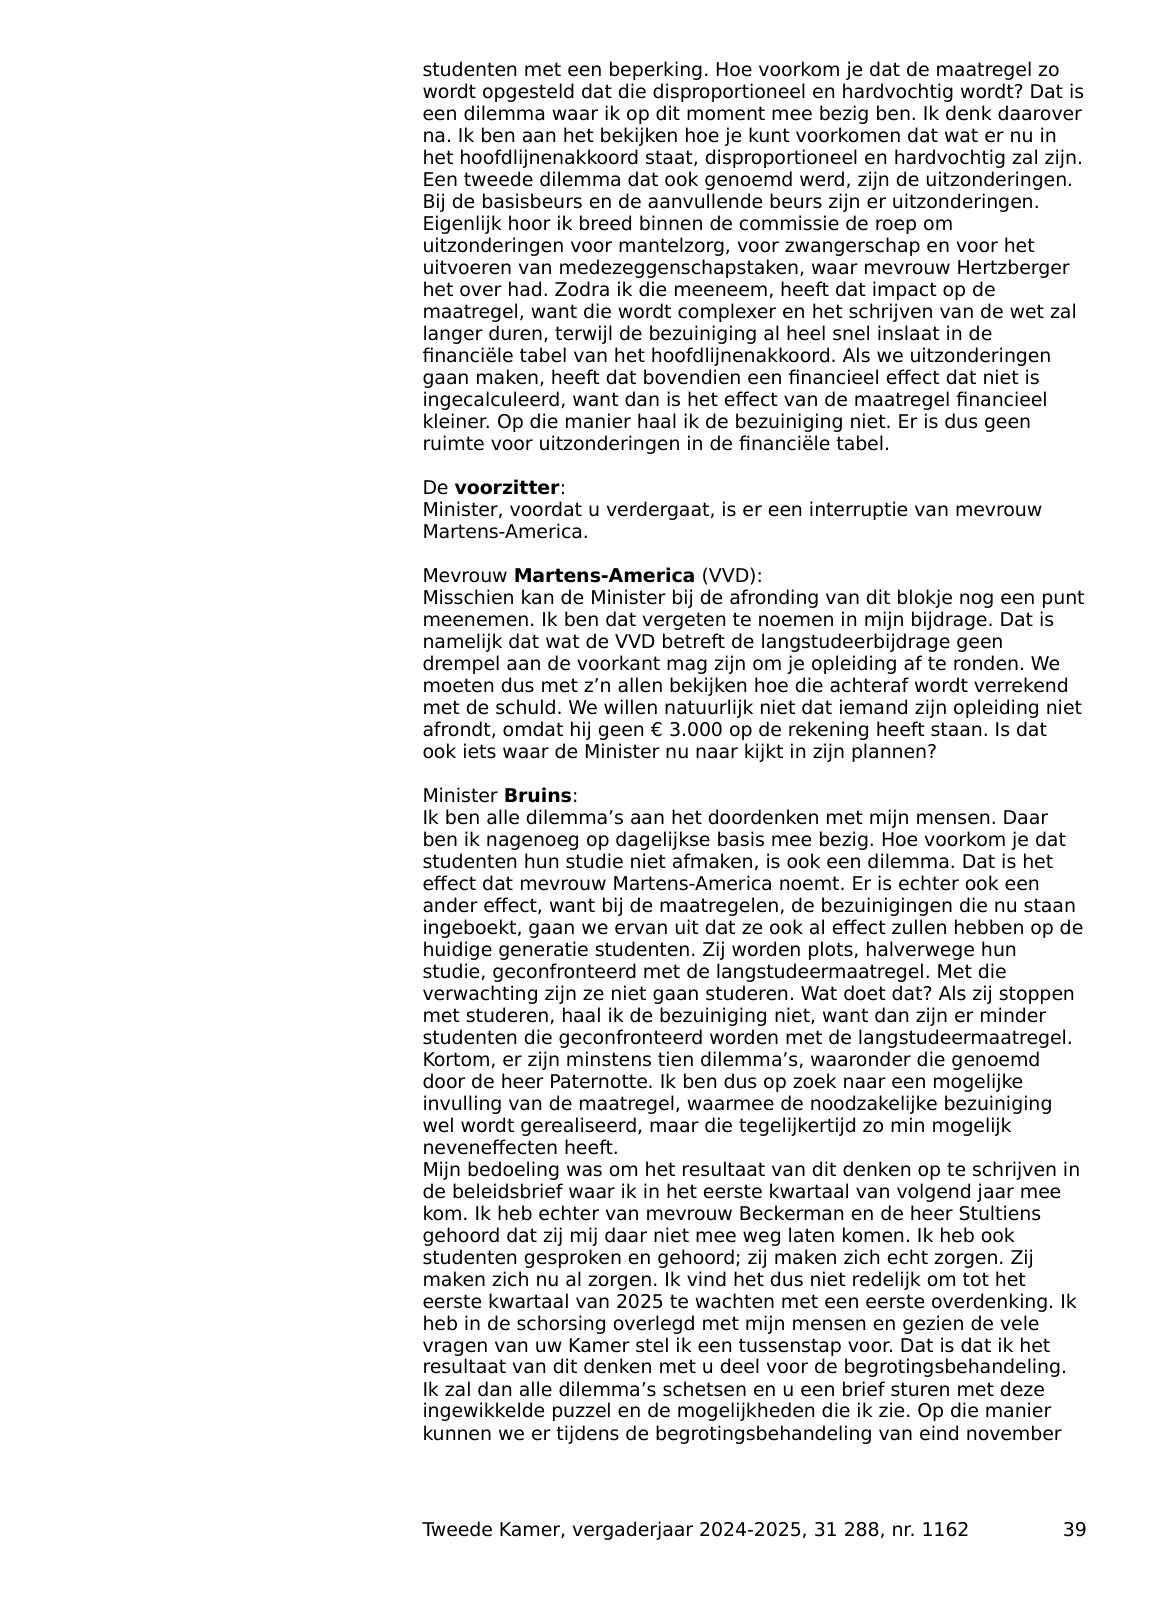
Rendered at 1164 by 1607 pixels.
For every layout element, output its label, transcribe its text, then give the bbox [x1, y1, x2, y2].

text Mijn bedoeling was om het resultaat van dit denken op te schrijven in de beleidsbrief waar ik in het eerste kwartaal van volgend jaar mee kom. Ik heb echter van mevrouw Beckerman en de heer Stultiens gehoord dat zij mij daar niet mee weg laten komen. Ik heb ook studenten gesproken en gehoord; zij maken zich echt zorgen. Zij maken zich nu al zorgen. Ik vind het dus niet redelijk om tot het eerste kwartaal van 2025 te wachten met een eerste overdenking. Ik heb in de schorsing overlegd met mijn mensen en gezien de vele vragen van uw Kamer stel ik een tussenstap voor. Dat is dat ik het resultaat van dit denken met u deel voor de begrotingsbehandeling. Ik zal dan alle dilemma’s schetsen en u een brief sturen met deze ingewikkelde puzzel en de mogelijkheden die ik zie. Op die manier kunnen we er tijdens de begrotingsbehandeling van eind november [422, 1159, 1087, 1444]
text Minister, voordat u verdergaat, is er een interruptie van mevrouw Martens-America. [422, 499, 1087, 543]
text Misschien kan de Minister bij de afronding van dit blokje nog een punt meenemen. Ik ben dat vergeten te noemen in mijn bijdrage. Dat is namelijk dat wat de VVD betreft de langstudeerbijdrage geen drempel aan de voorkant mag zijn om je opleiding af te ronden. We moeten dus met z’n allen bekijken hoe die achteraf wordt verrekend met de schuld. We willen natuurlijk niet dat iemand zijn opleiding niet afrondt, omdat hij geen € 3.000 op de rekening heeft staan. Is dat ook iets waar de Minister nu naar kijkt in zijn plannen? [422, 587, 1087, 763]
text studenten met een beperking. Hoe voorkom je dat de maatregel zo wordt opgesteld dat die disproportioneel en hardvochtig wordt? Dat is een dilemma waar ik op dit moment mee bezig ben. Ik denk daarover na. Ik ben aan het bekijken hoe je kunt voorkomen dat wat er nu in het hoofdlijnenakkoord staat, disproportioneel en hardvochtig zal zijn. [422, 59, 1087, 169]
text Een tweede dilemma dat ook genoemd werd, zijn de uitzonderingen. Bij de basisbeurs en de aanvullende beurs zijn er uitzonderingen. Eigenlijk hoor ik breed binnen de commissie de roep om uitzonderingen voor mantelzorg, voor zwangerschap en voor het uitvoeren van medezeggenschapstaken, waar mevrouw Hertzberger het over had. Zodra ik die meeneem, heeft dat impact op de maatregel, want die wordt complexer en het schrijven van de wet zal langer duren, terwijl de bezuiniging al heel snel inslaat in de financiële tabel van het hoofdlijnenakkoord. Als we uitzonderingen gaan maken, heeft dat bovendien een financieel effect dat niet is ingecalculeerd, want dan is het effect van de maatregel financieel kleiner. Op die manier haal ik de bezuiniging niet. Er is dus geen ruimte voor uitzonderingen in de financiële tabel. [422, 169, 1087, 455]
text De voorzitter: [422, 477, 1087, 499]
text Ik ben alle dilemma’s aan het doordenken met mijn mensen. Daar ben ik nagenoeg op dagelijkse basis mee bezig. Hoe voorkom je dat studenten hun studie niet afmaken, is ook een dilemma. Dat is het effect dat mevrouw Martens-America noemt. Er is echter ook een ander effect, want bij de maatregelen, de bezuinigingen die nu staan ingeboekt, gaan we ervan uit dat ze ook al effect zullen hebben op de huidige generatie studenten. Zij worden plots, halverwege hun studie, geconfronteerd met de langstudeermaatregel. Met die verwachting zijn ze niet gaan studeren. Wat doet dat? Als zij stoppen met studeren, haal ik de bezuiniging niet, want dan zijn er minder studenten die geconfronteerd worden met de langstudeermaatregel. Kortom, er zijn minstens tien dilemma’s, waaronder die genoemd door de heer Paternotte. Ik ben dus op zoek naar een mogelijke invulling van de maatregel, waarmee de noodzakelijke bezuiniging wel wordt gerealiseerd, maar die tegelijkertijd zo min mogelijk neveneffecten heeft. [422, 807, 1087, 1159]
text Mevrouw Martens-America (VVD): [422, 565, 1087, 587]
text Minister Bruins: [422, 785, 1087, 807]
